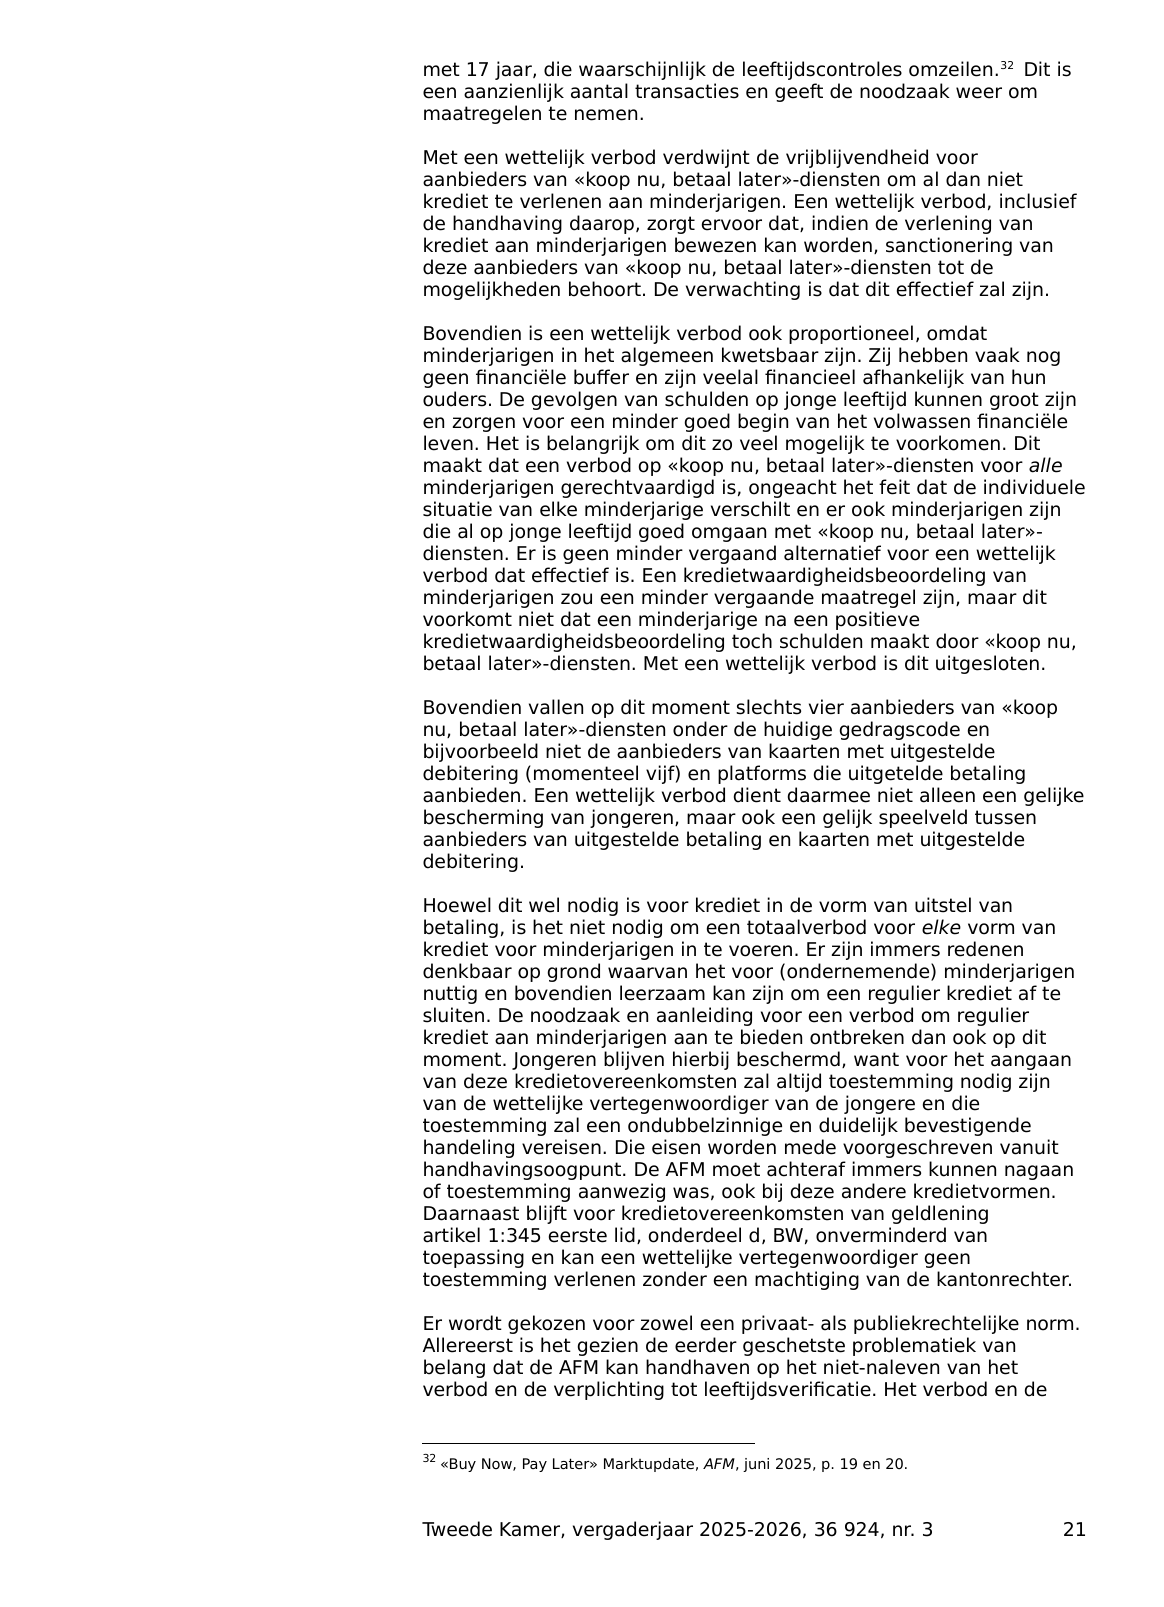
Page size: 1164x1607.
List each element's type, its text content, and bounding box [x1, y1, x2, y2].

text Met een wettelijk verbod verdwijnt de vrijblijvendheid voor aanbieders van «koop nu, betaal later»-diensten om al dan niet krediet te verlenen aan minderjarigen. Een wettelijk verbod, inclusief de handhaving daarop, zorgt ervoor dat, indien de verlening van krediet aan minderjarigen bewezen kan worden, sanctionering van deze aanbieders van «koop nu, betaal later»-diensten tot de mogelijkheden behoort. De verwachting is dat dit effectief zal zijn. [422, 147, 1087, 301]
text Bovendien is een wettelijk verbod ook proportioneel, omdat minderjarigen in het algemeen kwetsbaar zijn. Zij hebben vaak nog geen financiële buffer en zijn veelal financieel afhankelijk van hun ouders. De gevolgen van schulden op jonge leeftijd kunnen groot zijn en zorgen voor een minder goed begin van het volwassen financiële leven. Het is belangrijk om dit zo veel mogelijk te voorkomen. Dit maakt dat een verbod op «koop nu, betaal later»-diensten voor alle minderjarigen gerechtvaardigd is, ongeacht het feit dat de individuele situatie van elke minderjarige verschilt en er ook minderjarigen zijn die al op jonge leeftijd goed omgaan met «koop nu, betaal later»-diensten. Er is geen minder vergaand alternatief voor een wettelijk verbod dat effectief is. Een kredietwaardigheidsbeoordeling van minderjarigen zou een minder vergaande maatregel zijn, maar dit voorkomt niet dat een minderjarige na een positieve kredietwaardigheidsbeoordeling toch schulden maakt door «koop nu, betaal later»-diensten. Met een wettelijk verbod is dit uitgesloten. [422, 323, 1087, 675]
text Hoewel dit wel nodig is voor krediet in de vorm van uitstel van betaling, is het niet nodig om een totaalverbod voor elke vorm van krediet voor minderjarigen in te voeren. Er zijn immers redenen denkbaar op grond waarvan het voor (ondernemende) minderjarigen nuttig en bovendien leerzaam kan zijn om een regulier krediet af te sluiten. De noodzaak en aanleiding voor een verbod om regulier krediet aan minderjarigen aan te bieden ontbreken dan ook op dit moment. Jongeren blijven hierbij beschermd, want voor het aangaan van deze kredietovereenkomsten zal altijd toestemming nodig zijn van de wettelijke vertegenwoordiger van de jongere en die toestemming zal een ondubbelzinnige en duidelijk bevestigende handeling vereisen. Die eisen worden mede voorgeschreven vanuit handhavingsoogpunt. De AFM moet achteraf immers kunnen nagaan of toestemming aanwezig was, ook bij deze andere kredietvormen. Daarnaast blijft voor kredietovereenkomsten van geldlening artikel 1:345 eerste lid, onderdeel d, BW, onverminderd van toepassing en kan een wettelijke vertegenwoordiger geen toestemming verlenen zonder een machtiging van de kantonrechter. [422, 895, 1087, 1291]
text Bovendien vallen op dit moment slechts vier aanbieders van «koop nu, betaal later»-diensten onder de huidige gedragscode en bijvoorbeeld niet de aanbieders van kaarten met uitgestelde debitering (momenteel vijf) en platforms die uitgetelde betaling aanbieden. Een wettelijk verbod dient daarmee niet alleen een gelijke bescherming van jongeren, maar ook een gelijk speelveld tussen aanbieders van uitgestelde betaling en kaarten met uitgestelde debitering. [422, 697, 1087, 873]
text «Buy Now, Pay Later» Marktupdate, AFM, juni 2025, p. 19 en 20. [422, 1452, 1087, 1474]
text met 17 jaar, die waarschijnlijk de leeftijdscontroles omzeilen. Dit is een aanzienlijk aantal transacties en geeft de noodzaak weer om maatregelen te nemen. [422, 59, 1087, 125]
text Er wordt gekozen voor zowel een privaat- als publiekrechtelijke norm. Allereerst is het gezien de eerder geschetste problematiek van belang dat de AFM kan handhaven op het niet-naleven van het verbod en de verplichting tot leeftijdsverificatie. Het verbod en de [422, 1313, 1087, 1401]
